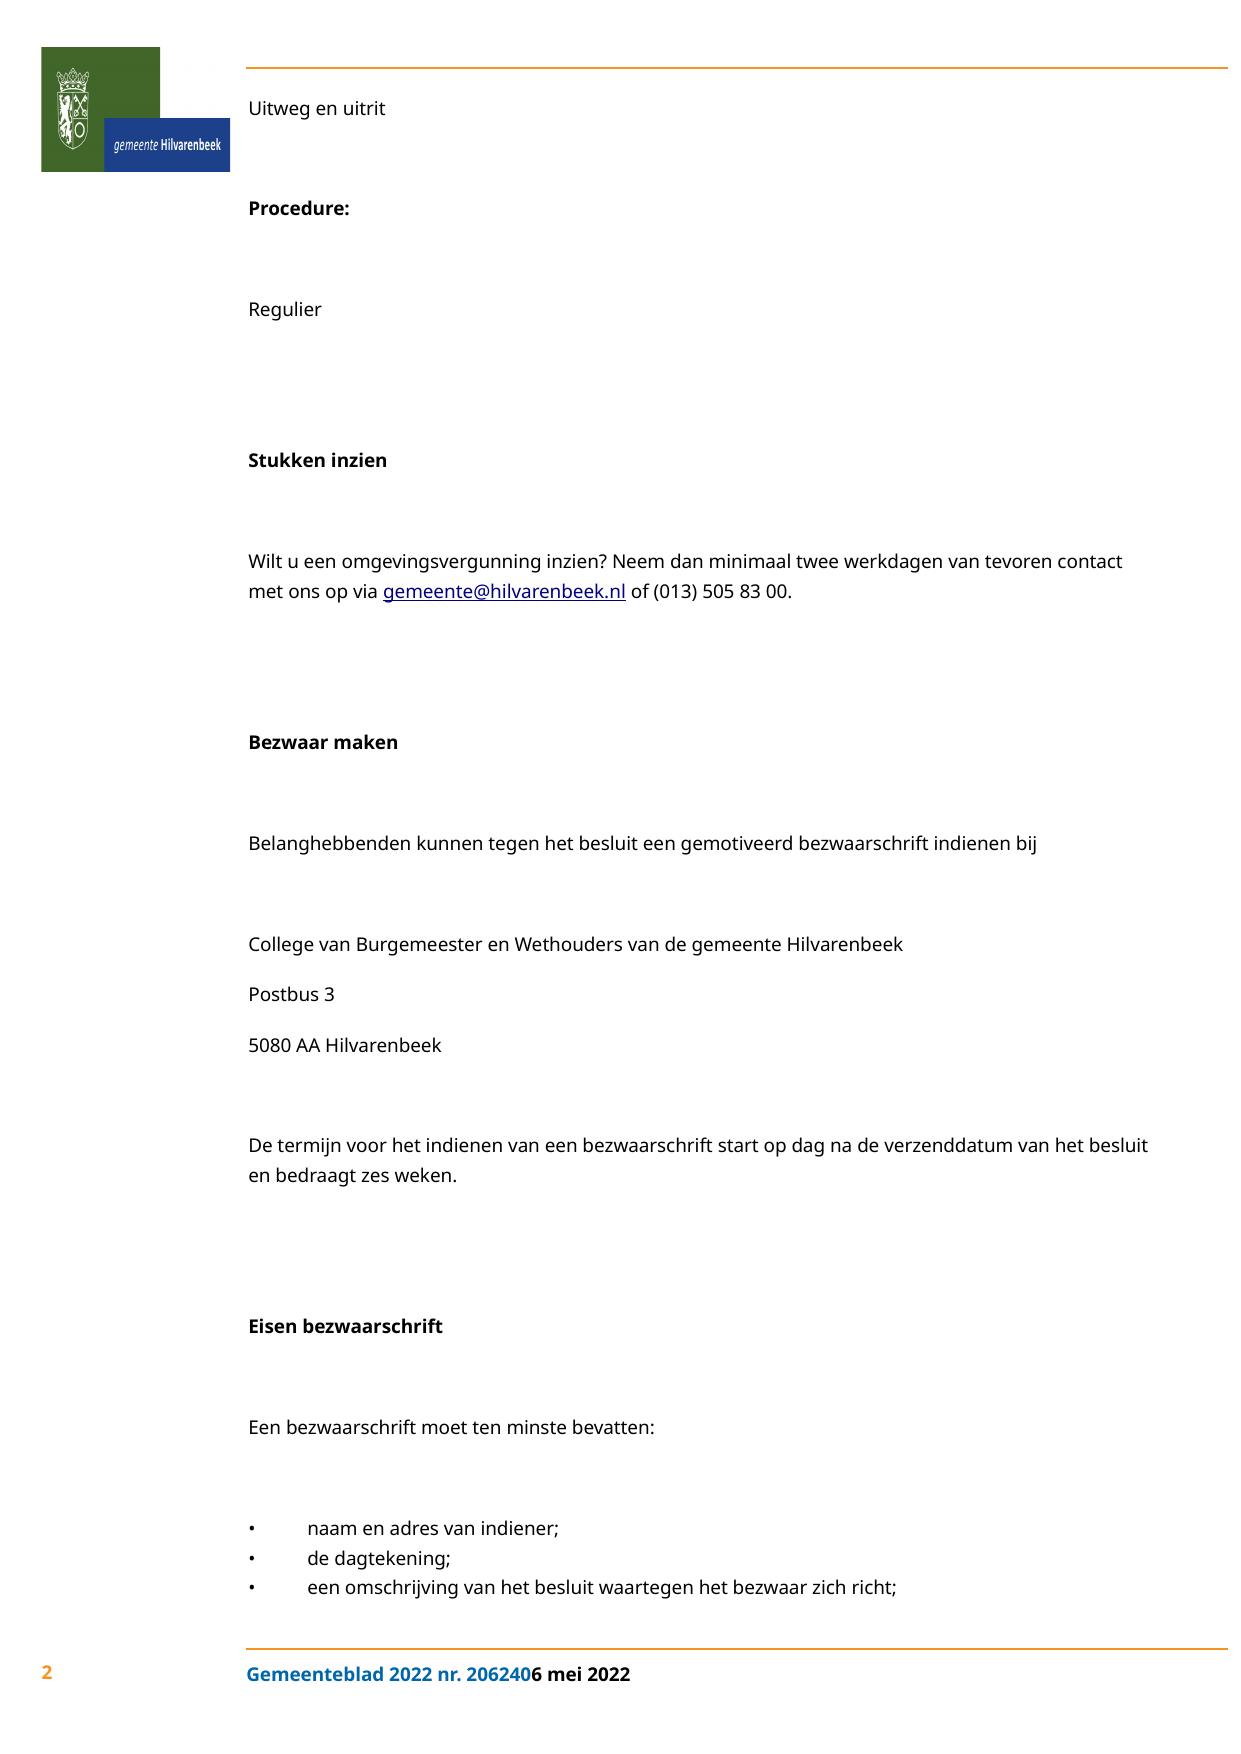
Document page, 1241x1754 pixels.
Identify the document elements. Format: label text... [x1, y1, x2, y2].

text Belanghebbenden kunnen tegen het besluit een gemotiveerd bezwaarschrift indienen bij [248, 830, 1152, 856]
list een omschrijving van het besluit waartegen het bezwaar zich richt; [248, 1574, 1152, 1600]
text Eisen bezwaarschrift [248, 1313, 1152, 1339]
text Stukken inzien [248, 448, 1152, 473]
text Wilt u een omgevingsvergunning inzien? Neem dan minimaal twee werkdagen van tevoren contact met ons op via gemeente@hilvarenbeek.nl of (013) 505 83 00. [248, 548, 1152, 604]
text Bezwaar maken [248, 729, 1152, 755]
text College van Burgemeester en Wethouders van de gemeente Hilvarenbeek [248, 931, 1152, 957]
text Regulier [248, 296, 1152, 322]
text Procedure: [248, 196, 1152, 221]
text 5080 AA Hilvarenbeek [248, 1032, 1152, 1058]
text Uitweg en uitrit [248, 95, 1152, 121]
picture [41, 47, 231, 172]
text Een bezwaarschrift moet ten minste bevatten: [248, 1414, 1152, 1440]
text Postbus 3 [248, 981, 1152, 1007]
text De termijn voor het indienen van een bezwaarschrift start op dag na de verzenddatum van het besluit en bedraagt zes weken. [248, 1133, 1152, 1188]
list de dagtekening; [248, 1545, 1152, 1571]
list naam en adres van indiener; [248, 1515, 1152, 1541]
